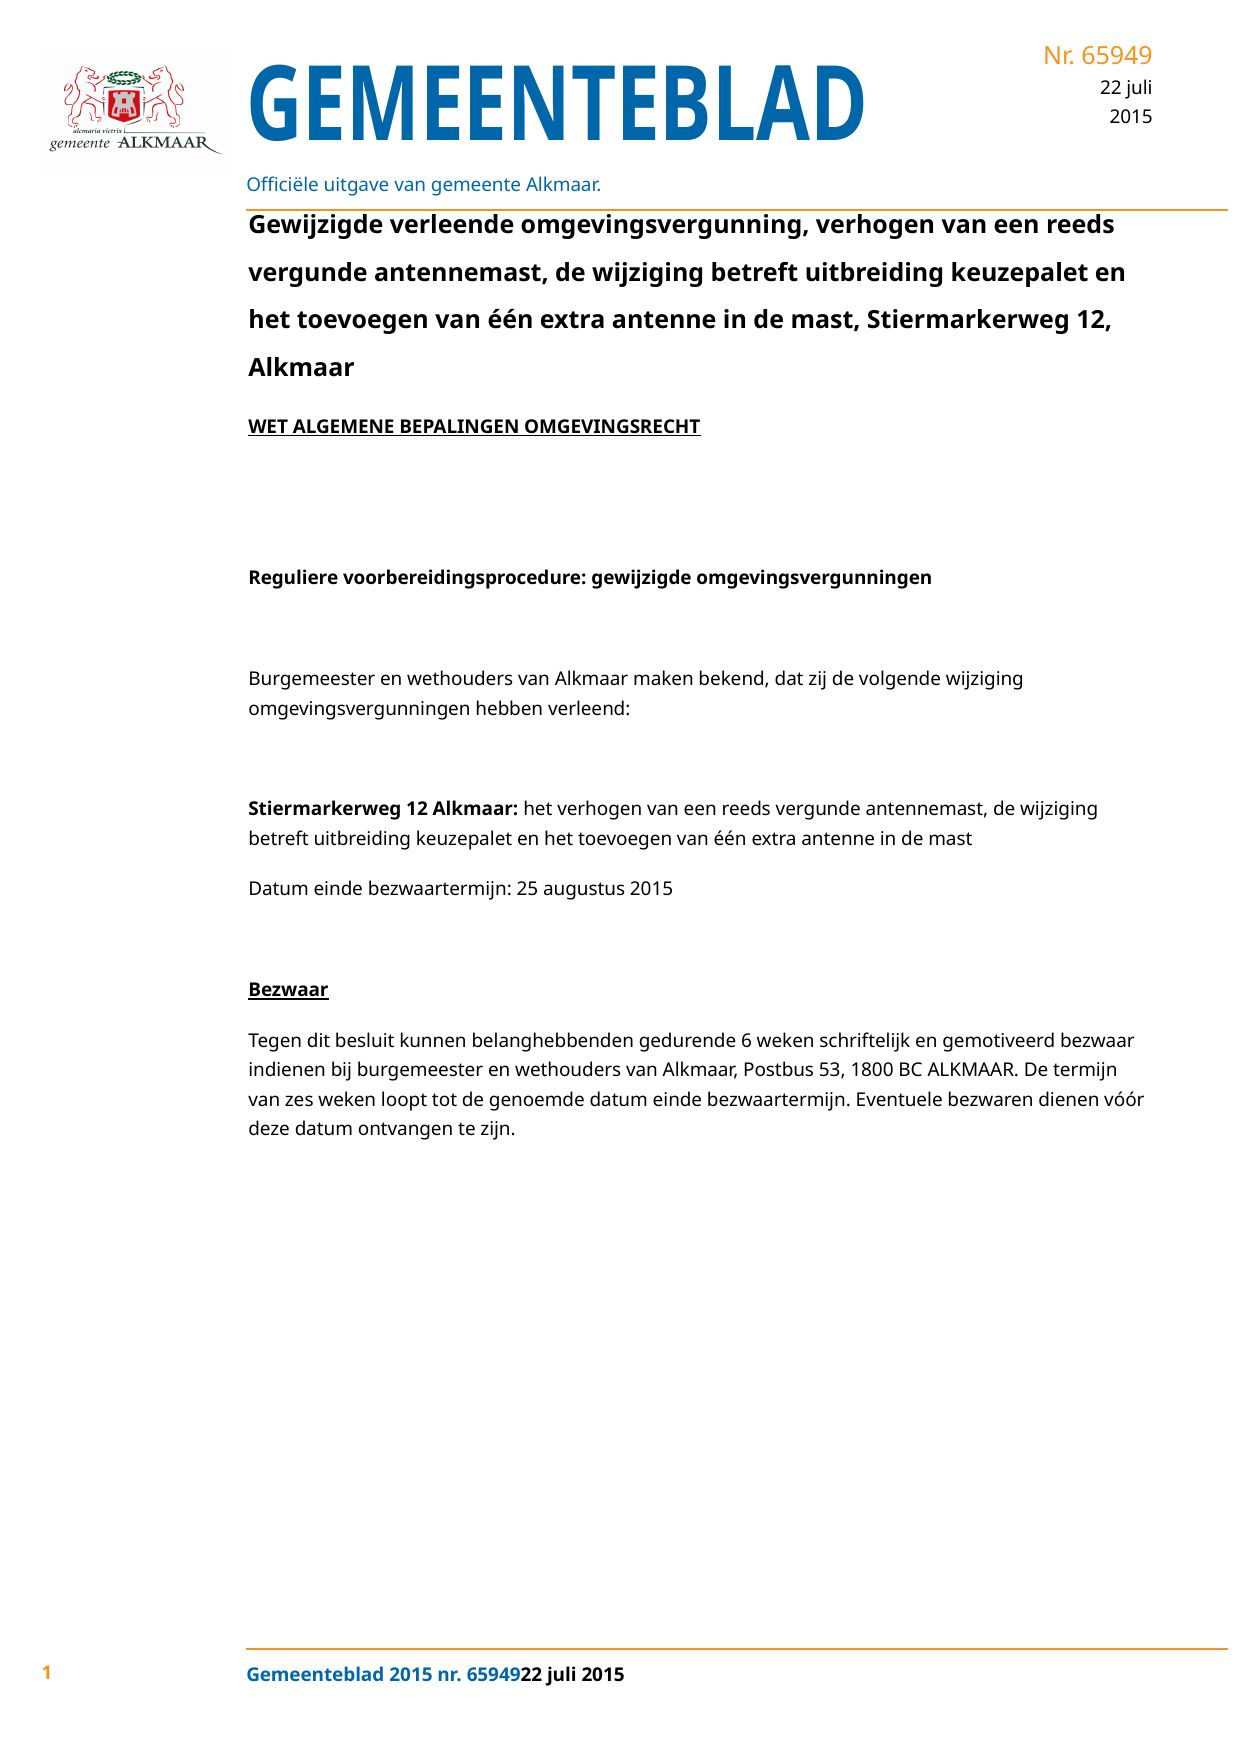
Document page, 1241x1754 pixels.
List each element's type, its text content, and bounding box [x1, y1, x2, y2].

text Gewijzigde verleende omgevingsvergunning, verhogen van een reeds vergunde antennemast, de wijziging betreft uitbreiding keuzepalet en het toevoegen van één extra antenne in de mast, Stiermarkerweg 12, Alkmaar [248, 211, 1152, 384]
text Stiermarkerweg 12 Alkmaar: het verhogen van een reeds vergunde antennemast, de wijziging betreft uitbreiding keuzepalet en het toevoegen van één extra antenne in de mast [248, 796, 1152, 851]
picture [41, 47, 231, 172]
text Datum einde bezwaartermijn: 25 augustus 2015 [248, 876, 1152, 901]
text Tegen dit besluit kunnen belanghebbenden gedurende 6 weken schriftelijk en gemotiveerd bezwaar indienen bij burgemeester en wethouders van Alkmaar, Postbus 53, 1800 BC ALKMAAR. De termijn van zes weken loopt tot de genoemde datum einde bezwaartermijn. Eventuele bezwaren dienen vóór deze datum ontvangen te zijn. [248, 1027, 1152, 1141]
text Reguliere voorbereidingsprocedure: gewijzigde omgevingsvergunningen [248, 564, 1152, 590]
text Burgemeester en wethouders van Alkmaar maken bekend, dat zij de volgende wijziging omgevingsvergunningen hebben verleend: [248, 665, 1152, 721]
text Bezwaar [248, 976, 1152, 1002]
text WET ALGEMENE BEPALINGEN OMGEVINGSRECHT [248, 413, 1152, 439]
